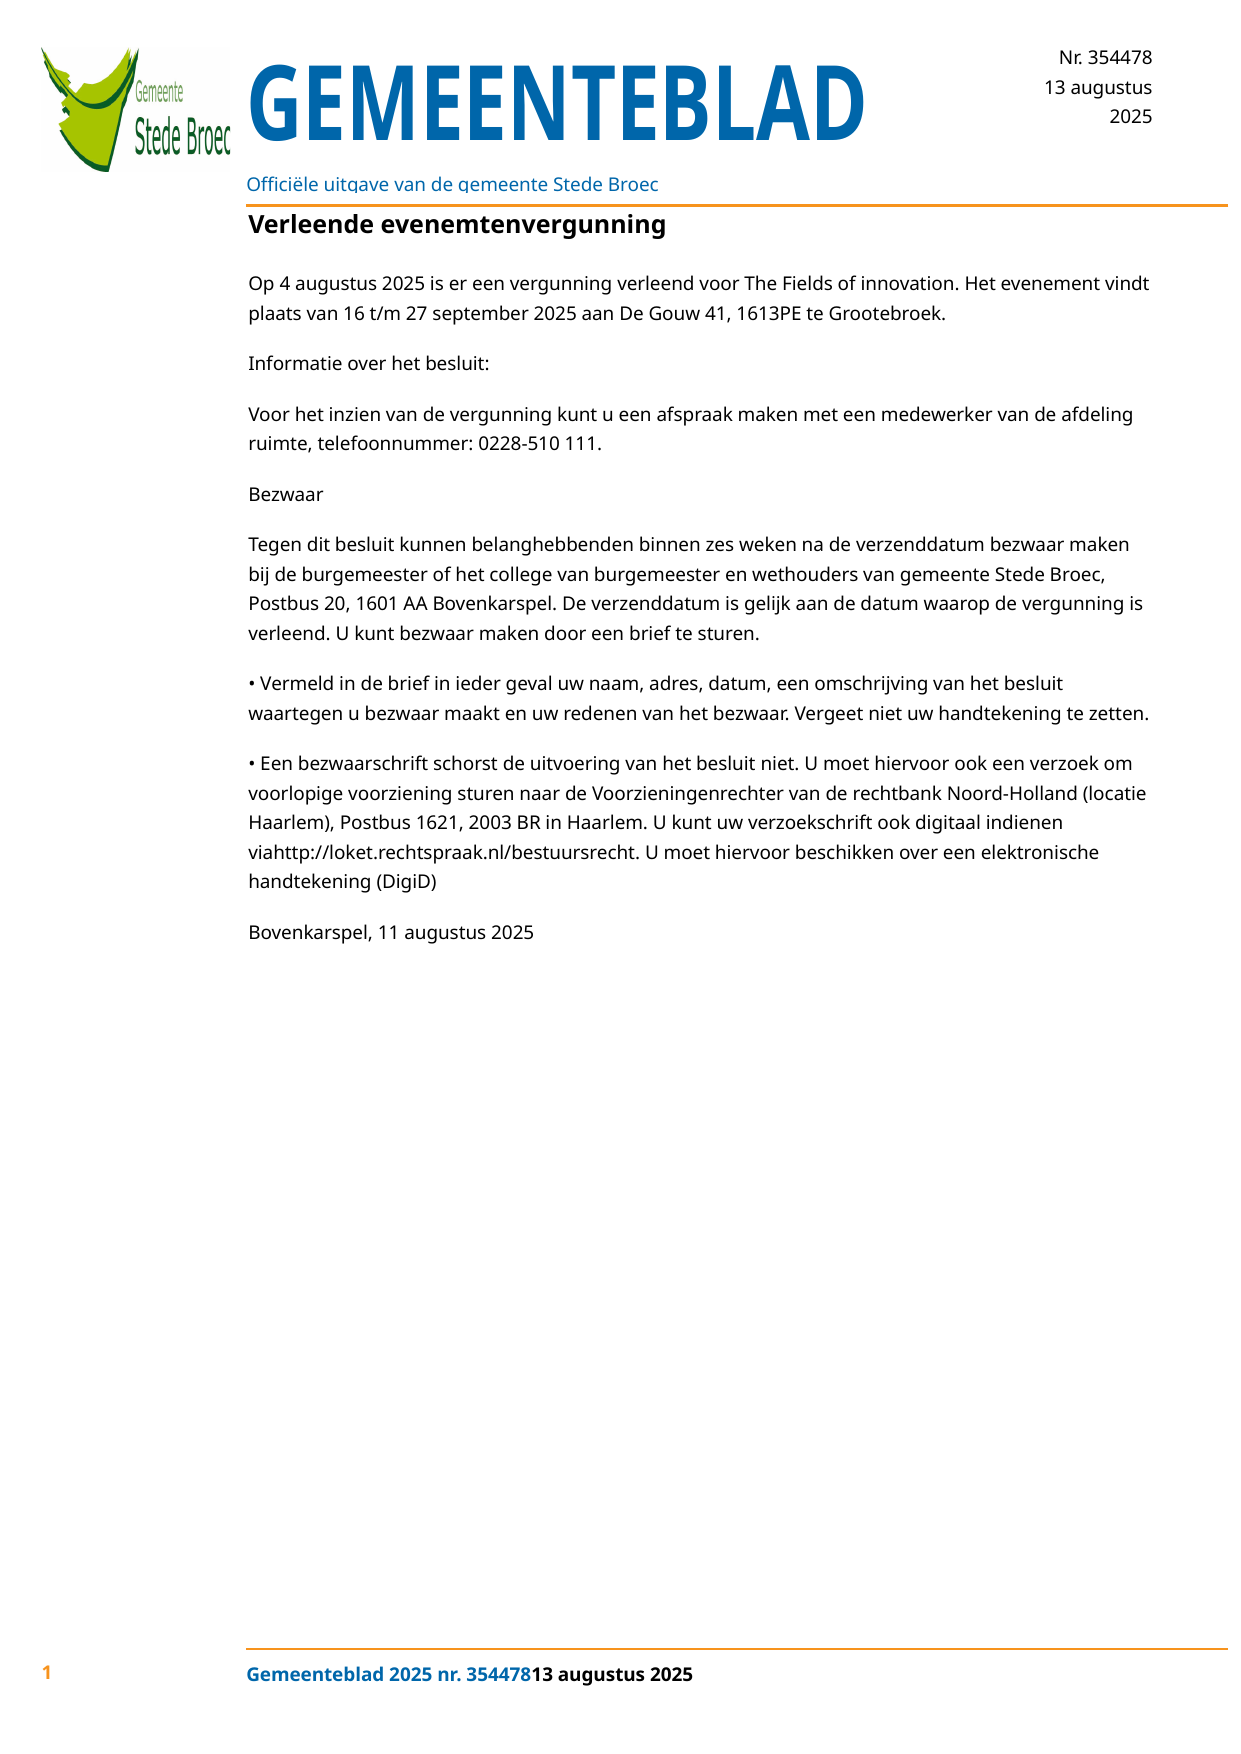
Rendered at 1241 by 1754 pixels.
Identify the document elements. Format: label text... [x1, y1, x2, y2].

text Op 4 augustus 2025 is er een vergunning verleend voor The Fields of innovation. Het evenement vindt plaats van 16 t/m 27 september 2025 aan De Gouw 41, 1613PE te Grootebroek. [248, 270, 1152, 326]
text Tegen dit besluit kunnen belanghebbenden binnen zes weken na de verzenddatum bezwaar maken bij de burgemeester of het college van burgemeester en wethouders van gemeente Stede Broec, Postbus 20, 1601 AA Bovenkarspel. De verzenddatum is gelijk aan de datum waarop de vergunning is verleend. U kunt bezwaar maken door een brief te sturen. [248, 531, 1152, 646]
text Voor het inzien van de vergunning kunt u een afspraak maken met een medewerker van de afdeling ruimte, telefoonnummer: 0228-510 111. [248, 401, 1152, 456]
text • Een bezwaarschrift schorst de uitvoering van het besluit niet. U moet hiervoor ook een verzoek om voorlopige voorziening sturen naar de Voorzieningenrechter van de rechtbank Noord-Holland (locatie Haarlem), Postbus 1621, 2003 BR in Haarlem. U kunt uw verzoekschrift ook digitaal indienen viahttp://loket.rechtspraak.nl/bestuursrecht. U moet hiervoor beschikken over een elektronische handtekening (DigiD) [248, 750, 1152, 894]
text Bezwaar [248, 481, 1152, 506]
picture [41, 47, 231, 172]
text Verleende evenemtenvergunning [248, 207, 1152, 241]
text Bovenkarspel, 11 augustus 2025 [248, 919, 1152, 945]
text • Vermeld in de brief in ieder geval uw naam, adres, datum, een omschrijving van het besluit waartegen u bezwaar maakt en uw redenen van het bezwaar. Vergeet niet uw handtekening te zetten. [248, 670, 1152, 726]
text Informatie over het besluit: [248, 350, 1152, 376]
